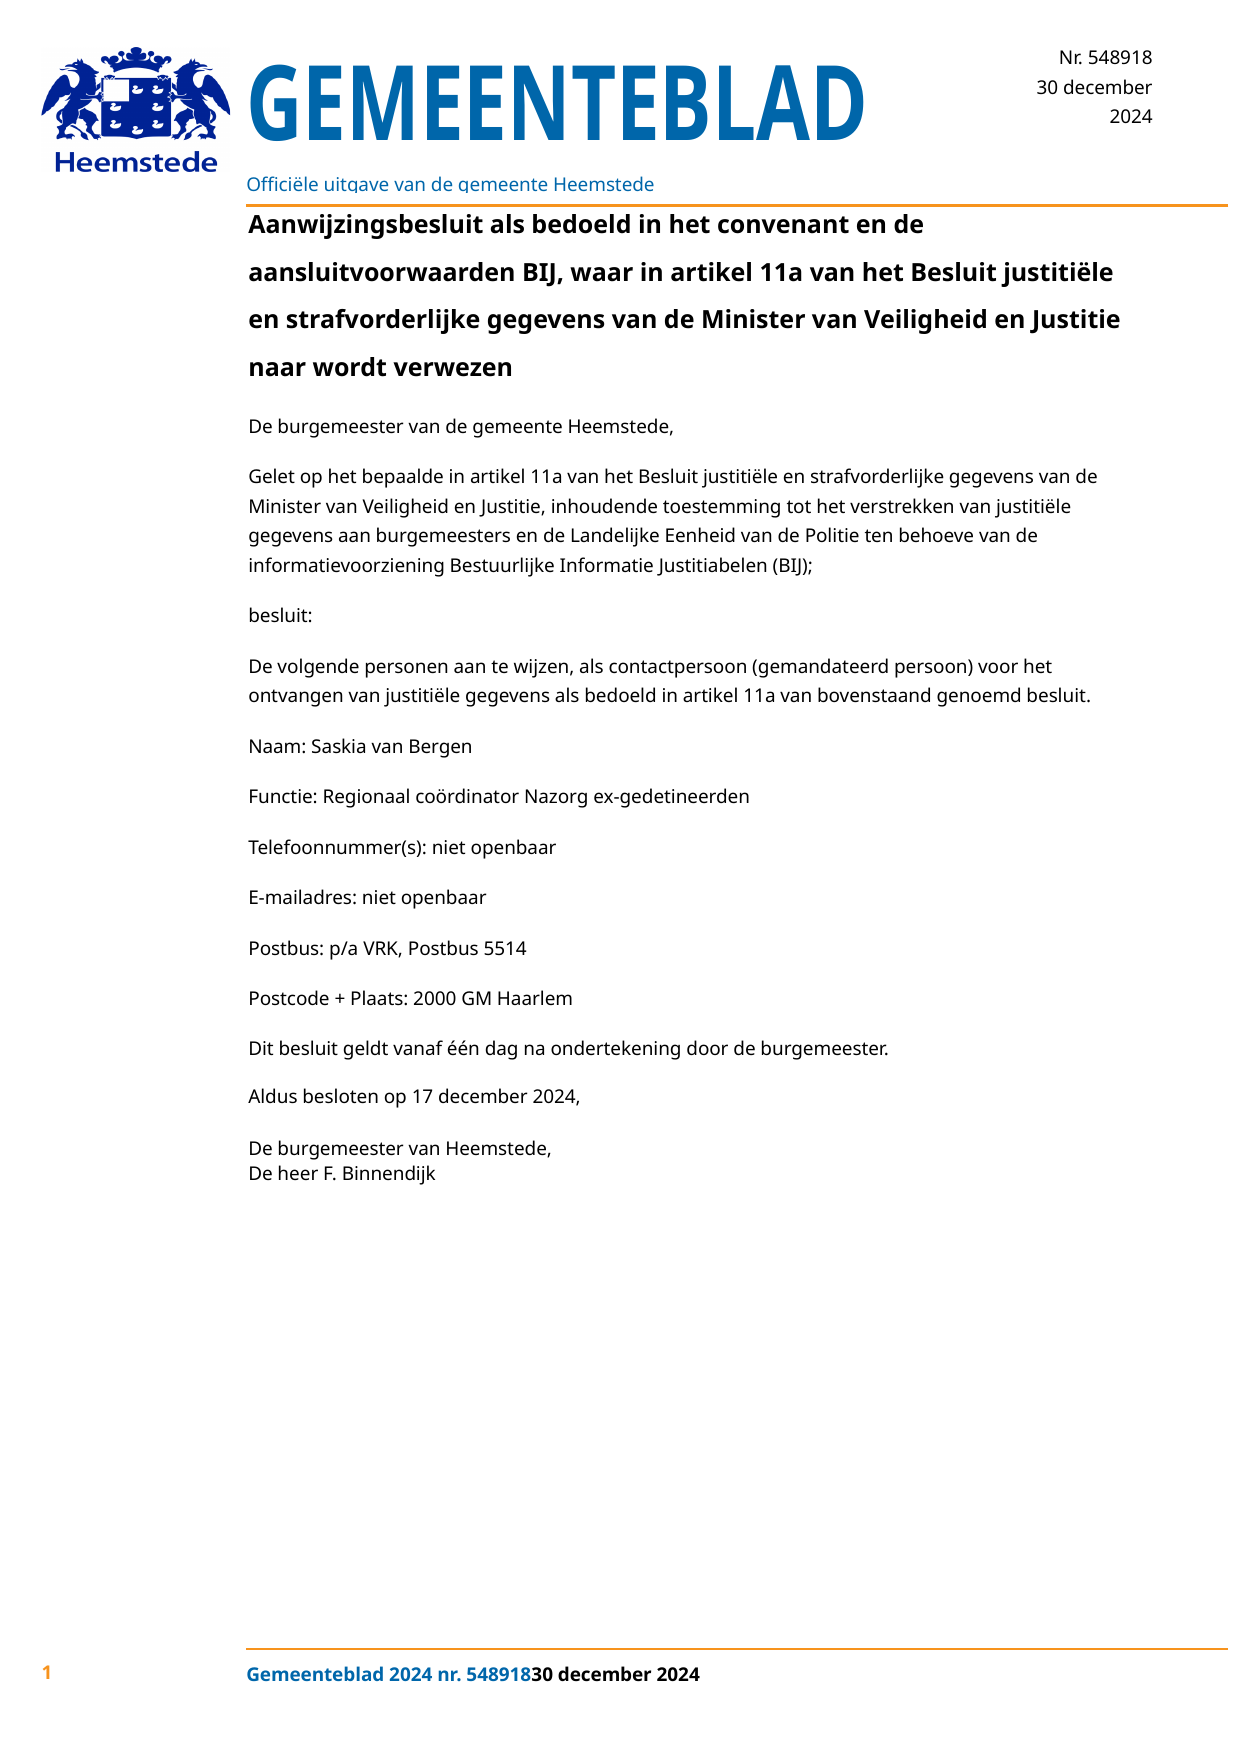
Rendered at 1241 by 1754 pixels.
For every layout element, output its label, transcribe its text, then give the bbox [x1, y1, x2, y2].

text Naam: Saskia van Bergen [248, 733, 1152, 759]
text De burgemeester van de gemeente Heemstede, [248, 413, 1152, 439]
text Functie: Regionaal coördinator Nazorg ex-gedetineerden [248, 783, 1152, 809]
text besluit: [248, 603, 1152, 628]
text De volgende personen aan te wijzen, als contactpersoon (gemandateerd persoon) voor het ontvangen van justitiële gegevens als bedoeld in artikel 11a van bovenstaand genoemd besluit. [248, 653, 1152, 708]
text De heer F. Binnendijk [248, 1161, 1152, 1186]
text Postcode + Plaats: 2000 GM Haarlem [248, 985, 1152, 1011]
text De burgemeester van Heemstede, [248, 1135, 1152, 1161]
text Postbus: p/a VRK, Postbus 5514 [248, 935, 1152, 961]
text Dit besluit geldt vanaf één dag na ondertekening door de burgemeester. [248, 1036, 1152, 1061]
text Telefoonnummer(s): niet openbaar [248, 834, 1152, 860]
text Aanwijzingsbesluit als bedoeld in het convenant en de aansluitvoorwaarden BIJ, waar in artikel 11a van het Besluit justitiële en strafvorderlijke gegevens van de Minister van Veiligheid en Justitie naar wordt verwezen [248, 207, 1152, 384]
picture [41, 47, 231, 172]
text Aldus besloten op 17 december 2024, [248, 1083, 1152, 1109]
text Gelet op het bepaalde in artikel 11a van het Besluit justitiële en strafvorderlijke gegevens van de Minister van Veiligheid en Justitie, inhoudende toestemming tot het verstrekken van justitiële gegevens aan burgemeesters en de Landelijke Eenheid van de Politie ten behoeve van de informatievoorziening Bestuurlijke Informatie Justitiabelen (BIJ); [248, 463, 1152, 578]
text E-mailadres: niet openbaar [248, 884, 1152, 910]
